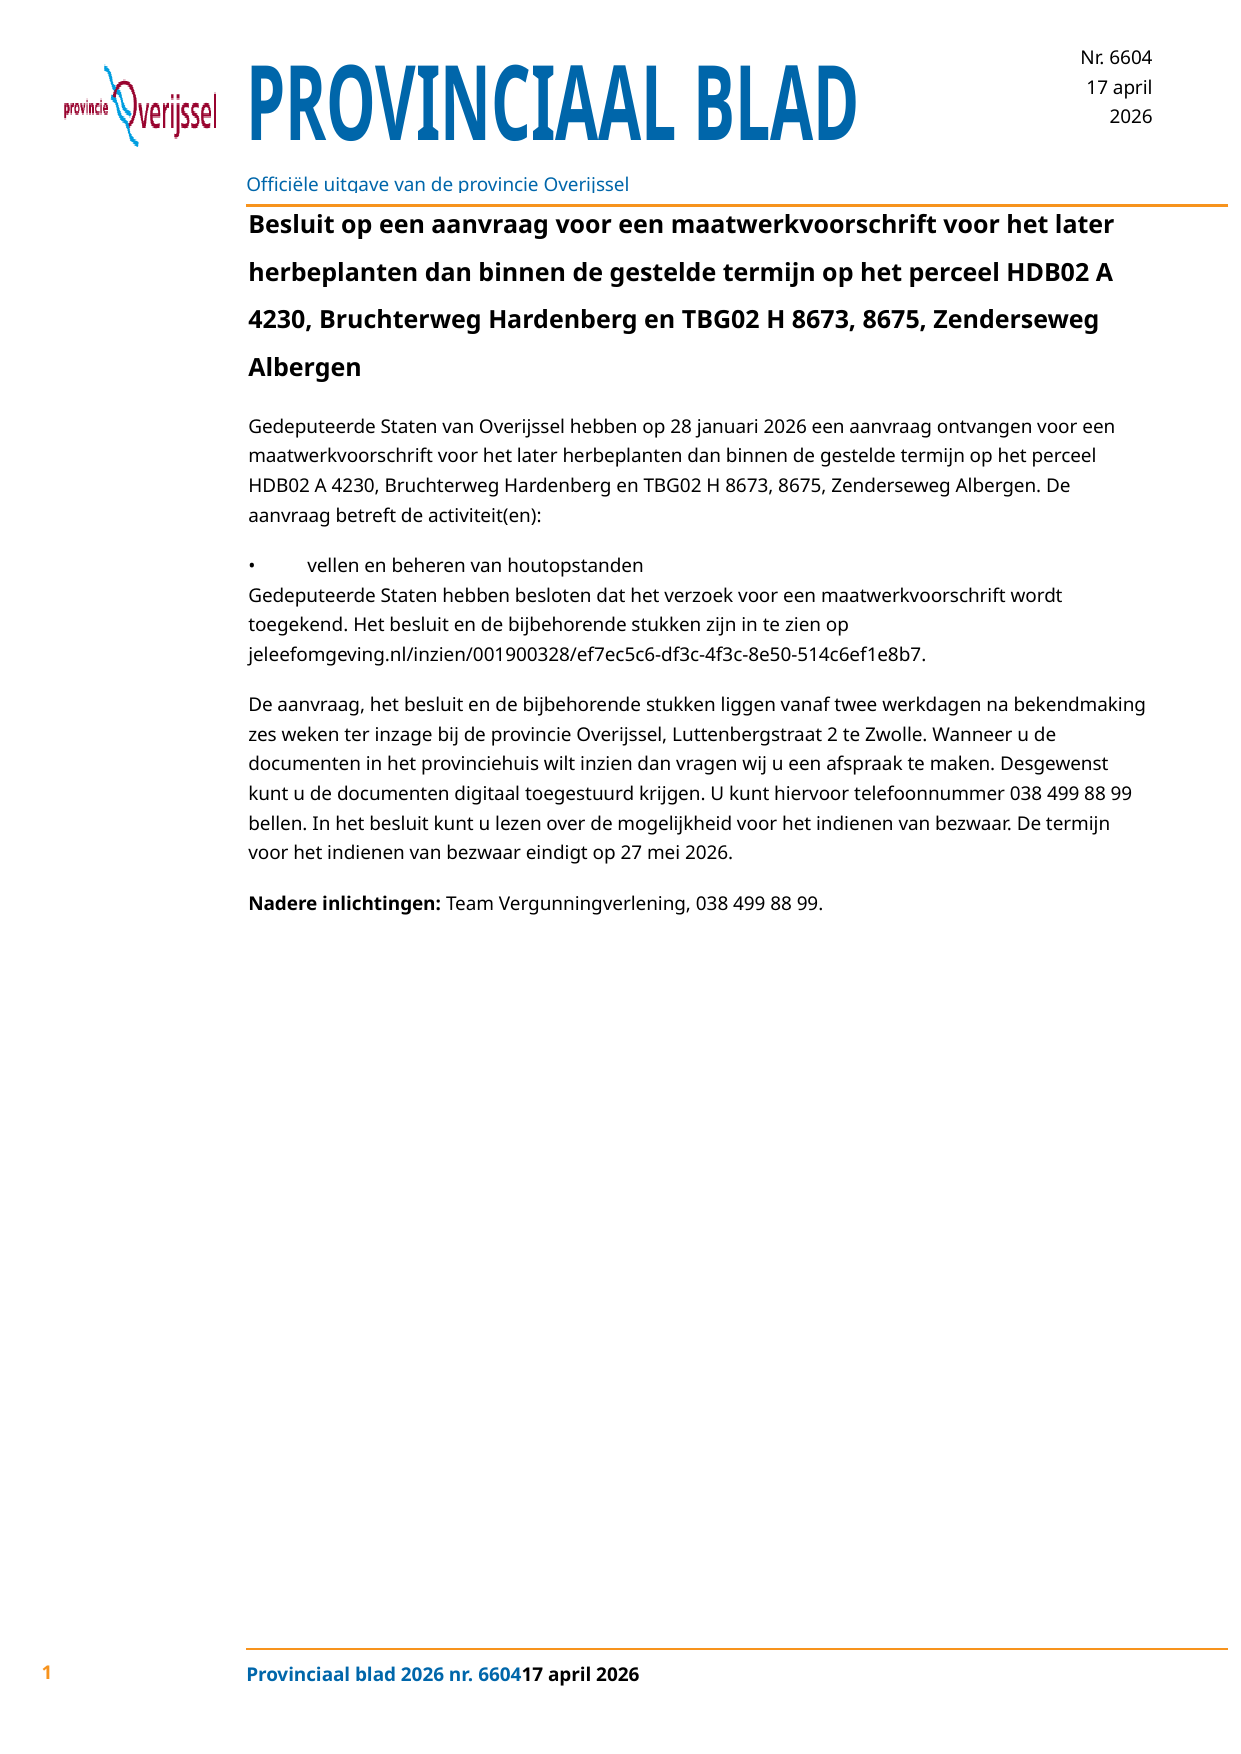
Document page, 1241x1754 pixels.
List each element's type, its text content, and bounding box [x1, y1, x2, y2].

text Nadere inlichtingen: Team Vergunningverlening, 038 499 88 99. [248, 890, 1152, 916]
list vellen en beheren van houtopstanden [248, 552, 1152, 578]
text Gedeputeerde Staten van Overijssel hebben op 28 januari 2026 een aanvraag ontvangen voor een maatwerkvoorschrift voor het later herbeplanten dan binnen de gestelde termijn op het perceel HDB02 A 4230, Bruchterweg Hardenberg en TBG02 H 8673, 8675, Zenderseweg Albergen. De aanvraag betreft de activiteit(en): [248, 413, 1152, 528]
text Gedeputeerde Staten hebben besloten dat het verzoek voor een maatwerkvoorschrift wordt toegekend. Het besluit en de bijbehorende stukken zijn in te zien op jeleefomgeving.nl/inzien/001900328/ef7ec5c6-df3c-4f3c-8e50-514c6ef1e8b7. [248, 582, 1152, 667]
picture [41, 47, 231, 172]
text De aanvraag, het besluit en de bijbehorende stukken liggen vanaf twee werkdagen na bekendmaking zes weken ter inzage bij de provincie Overijssel, Luttenbergstraat 2 te Zwolle. Wanneer u de documenten in het provinciehuis wilt inzien dan vragen wij u een afspraak te maken. Desgewenst kunt u de documenten digitaal toegestuurd krijgen. U kunt hiervoor telefoonnummer 038 499 88 99 bellen. In het besluit kunt u lezen over de mogelijkheid voor het indienen van bezwaar. De termijn voor het indienen van bezwaar eindigt op 27 mei 2026. [248, 691, 1152, 865]
text Besluit op een aanvraag voor een maatwerkvoorschrift voor het later herbeplanten dan binnen de gestelde termijn op het perceel HDB02 A 4230, Bruchterweg Hardenberg en TBG02 H 8673, 8675, Zenderseweg Albergen [248, 207, 1152, 384]
